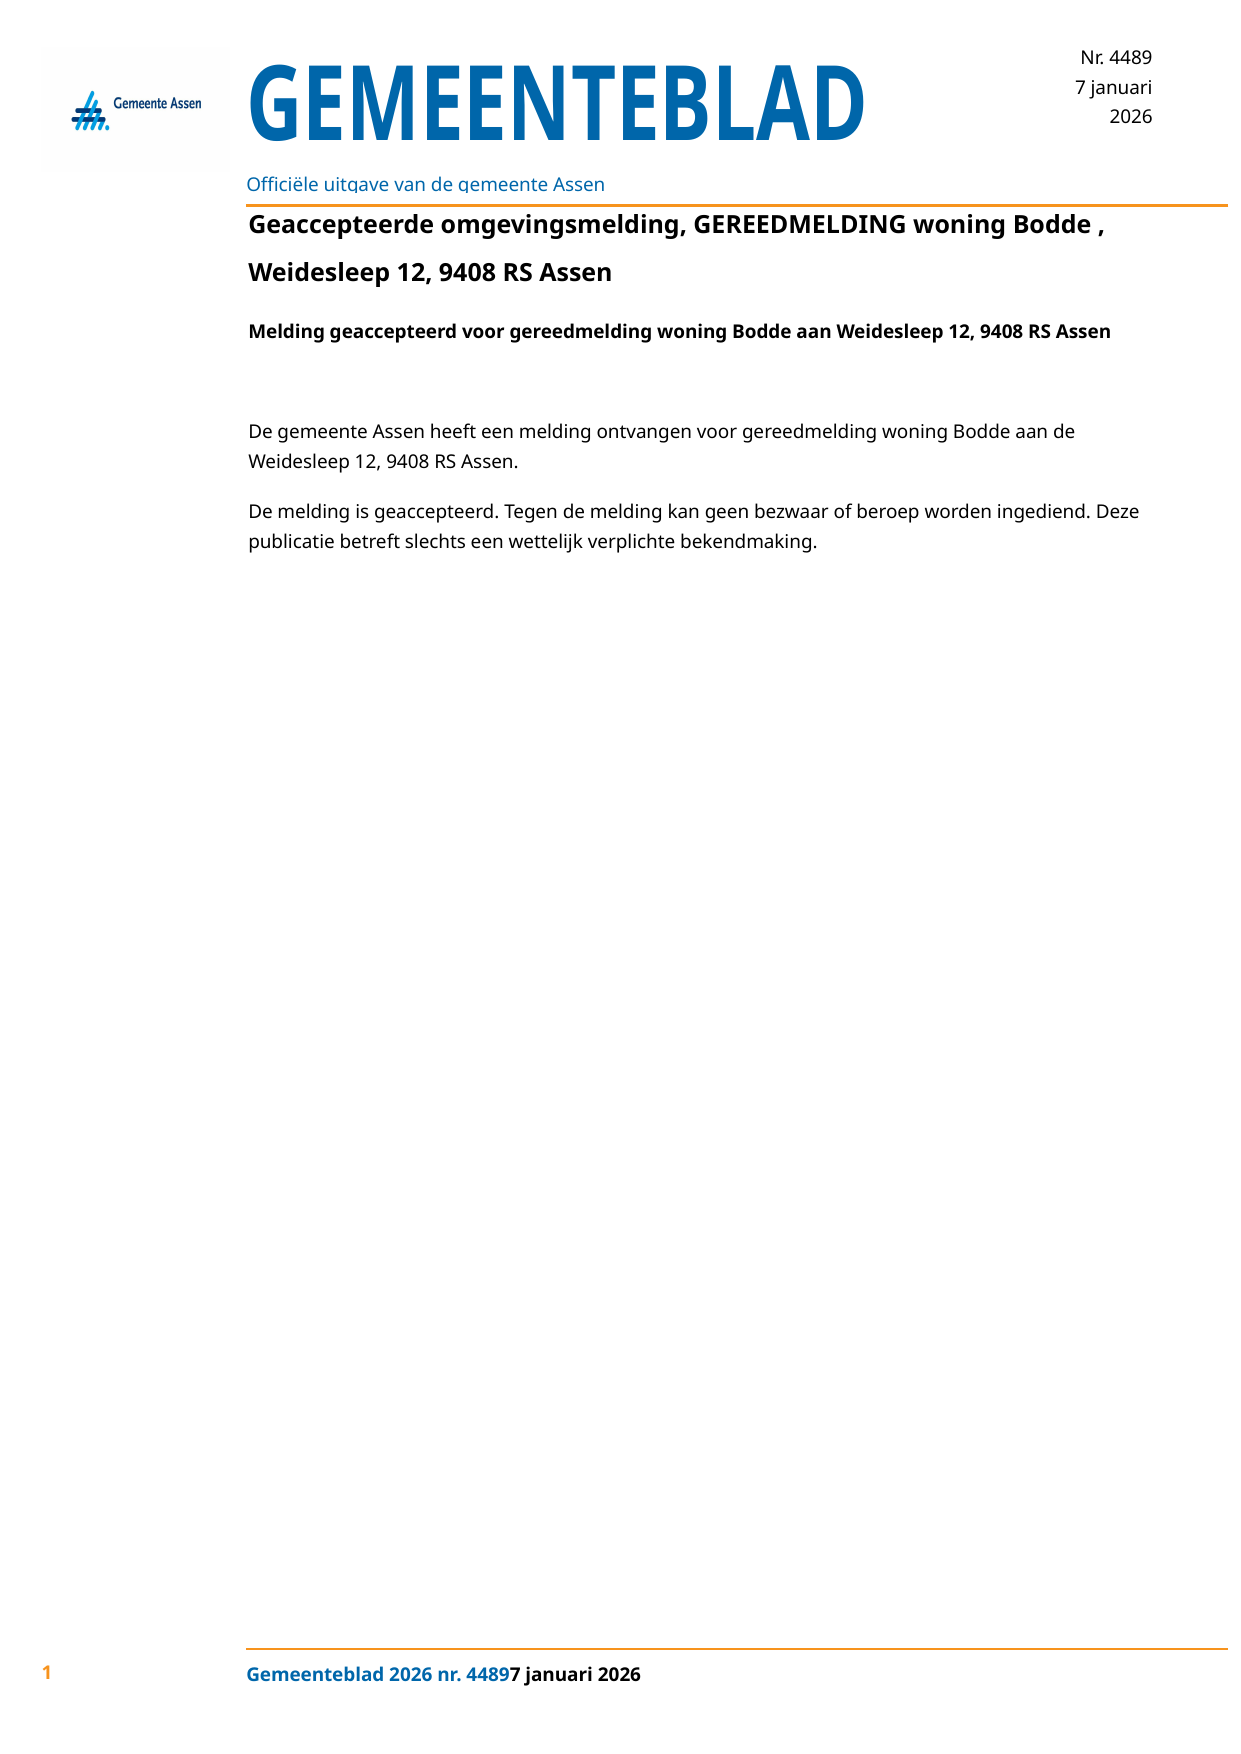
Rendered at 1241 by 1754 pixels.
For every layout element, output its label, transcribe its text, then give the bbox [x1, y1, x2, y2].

picture [41, 47, 231, 172]
text Melding geaccepteerd voor gereedmelding woning Bodde aan Weidesleep 12, 9408 RS Assen [248, 318, 1152, 344]
text Geaccepteerde omgevingsmelding, GEREEDMELDING woning Bodde , Weidesleep 12, 9408 RS Assen [248, 207, 1152, 288]
text De gemeente Assen heeft een melding ontvangen voor gereedmelding woning Bodde aan de Weidesleep 12, 9408 RS Assen. [248, 419, 1152, 474]
text De melding is geaccepteerd. Tegen de melding kan geen bezwaar of beroep worden ingediend. Deze publicatie betreft slechts een wettelijk verplichte bekendmaking. [248, 499, 1152, 554]
